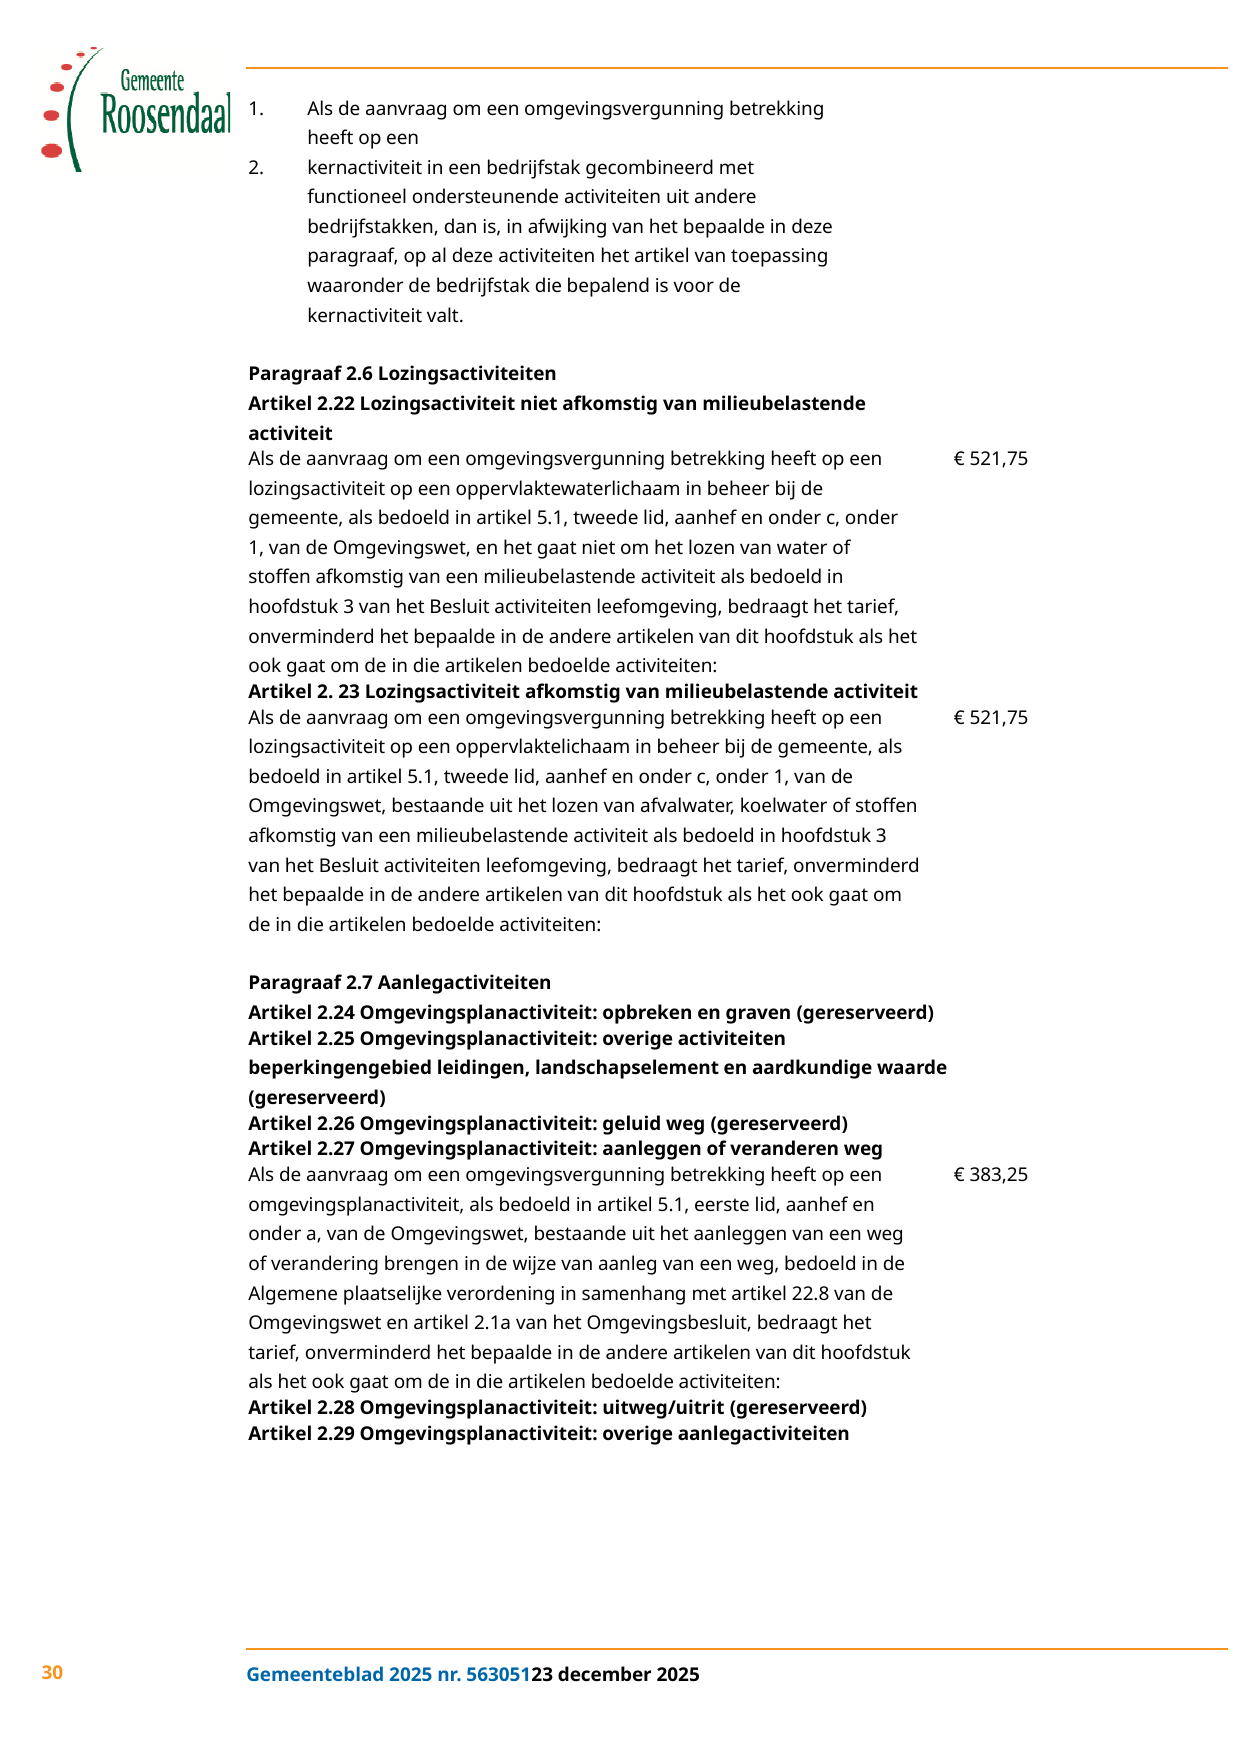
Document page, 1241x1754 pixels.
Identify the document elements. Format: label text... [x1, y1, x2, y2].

table_header Artikel 2.22 Lozingsactiviteit niet afkomstig van milieubelastende activiteit [248, 390, 954, 445]
table_cell [954, 678, 1152, 704]
table_cell Artikel 2.26 Omgevingsplanactiviteit: geluid weg (gereserveerd) [248, 1110, 954, 1136]
table_cell € 521,75 [954, 445, 1152, 678]
table_cell € 521,75 [954, 704, 1152, 937]
table_cell Artikel 2.25 Omgevingsplanactiviteit: overige activiteiten beperkingengebied leidingen, landschapselement en aardkundige waarde (gereserveerd) [248, 1025, 954, 1110]
table_header [954, 999, 1152, 1025]
table_cell Artikel 2.28 Omgevingsplanactiviteit: uitweg/uitrit (gereserveerd) [248, 1394, 954, 1420]
table_cell [954, 1110, 1152, 1136]
table_cell Als de aanvraag om een omgevingsvergunning betrekking heeft op een omgevingsplanactiviteit, als bedoeld in artikel 5.1, eerste lid, aanhef en onder a, van de Omgevingswet, bestaande uit het aanleggen van een weg of verandering brengen in de wijze van aanleg van een weg, bedoeld in de Algemene plaatselijke verordening in samenhang met artikel 22.8 van de Omgevingswet en artikel 2.1a van het Omgevingsbesluit, bedraagt het tarief, onverminderd het bepaalde in de andere artikelen van dit hoofdstuk als het ook gaat om de in die artikelen bedoelde activiteiten: [248, 1161, 954, 1394]
table_cell Als de aanvraag om een omgevingsvergunning betrekking heeft op een kernactiviteit in een bedrijfstak gecombineerd met functioneel ondersteunende activiteiten uit andere bedrijfstakken, dan is, in afwijking van het bepaalde in deze paragraaf, op al deze activiteiten het artikel van toepassing waaronder de bedrijfstak die bepalend is voor de kernactiviteit valt. [248, 95, 850, 328]
table_cell [954, 1394, 1152, 1420]
table_cell Artikel 2.29 Omgevingsplanactiviteit: overige aanlegactiviteiten [248, 1420, 954, 1446]
table_cell [954, 1025, 1152, 1110]
table_cell Als de aanvraag om een omgevingsvergunning betrekking heeft op een lozingsactiviteit op een oppervlaktelichaam in beheer bij de gemeente, als bedoeld in artikel 5.1, tweede lid, aanhef en onder c, onder 1, van de Omgevingswet, bestaande uit het lozen van afvalwater, koelwater of stoffen afkomstig van een milieubelastende activiteit als bedoeld in hoofdstuk 3 van het Besluit activiteiten leefomgeving, bedraagt het tarief, onverminderd het bepaalde in de andere artikelen van dit hoofdstuk als het ook gaat om de in die artikelen bedoelde activiteiten: [248, 704, 954, 937]
table_cell [954, 1420, 1152, 1446]
table_header Artikel 2.24 Omgevingsplanactiviteit: opbreken en graven (gereserveerd) [248, 999, 954, 1025]
picture [41, 47, 231, 172]
table_cell Artikel 2. 23 Lozingsactiviteit afkomstig van milieubelastende activiteit [248, 678, 954, 704]
table_cell Artikel 2.27 Omgevingsplanactiviteit: aanleggen of veranderen weg [248, 1136, 954, 1161]
text Paragraaf 2.7 Aanlegactiviteiten [248, 969, 1152, 995]
table_cell Als de aanvraag om een omgevingsvergunning betrekking heeft op een lozingsactiviteit op een oppervlaktewaterlichaam in beheer bij de gemeente, als bedoeld in artikel 5.1, tweede lid, aanhef en onder c, onder 1, van de Omgevingswet, en het gaat niet om het lozen van water of stoffen afkomstig van een milieubelastende activiteit als bedoeld in hoofdstuk 3 van het Besluit activiteiten leefomgeving, bedraagt het tarief, onverminderd het bepaalde in de andere artikelen van dit hoofdstuk als het ook gaat om de in die artikelen bedoelde activiteiten: [248, 445, 954, 678]
table_cell € 383,25 [954, 1161, 1152, 1394]
table_cell [954, 1136, 1152, 1161]
table_cell [850, 95, 1152, 328]
text Paragraaf 2.6 Lozingsactiviteiten [248, 360, 1152, 386]
table_header [954, 390, 1152, 445]
